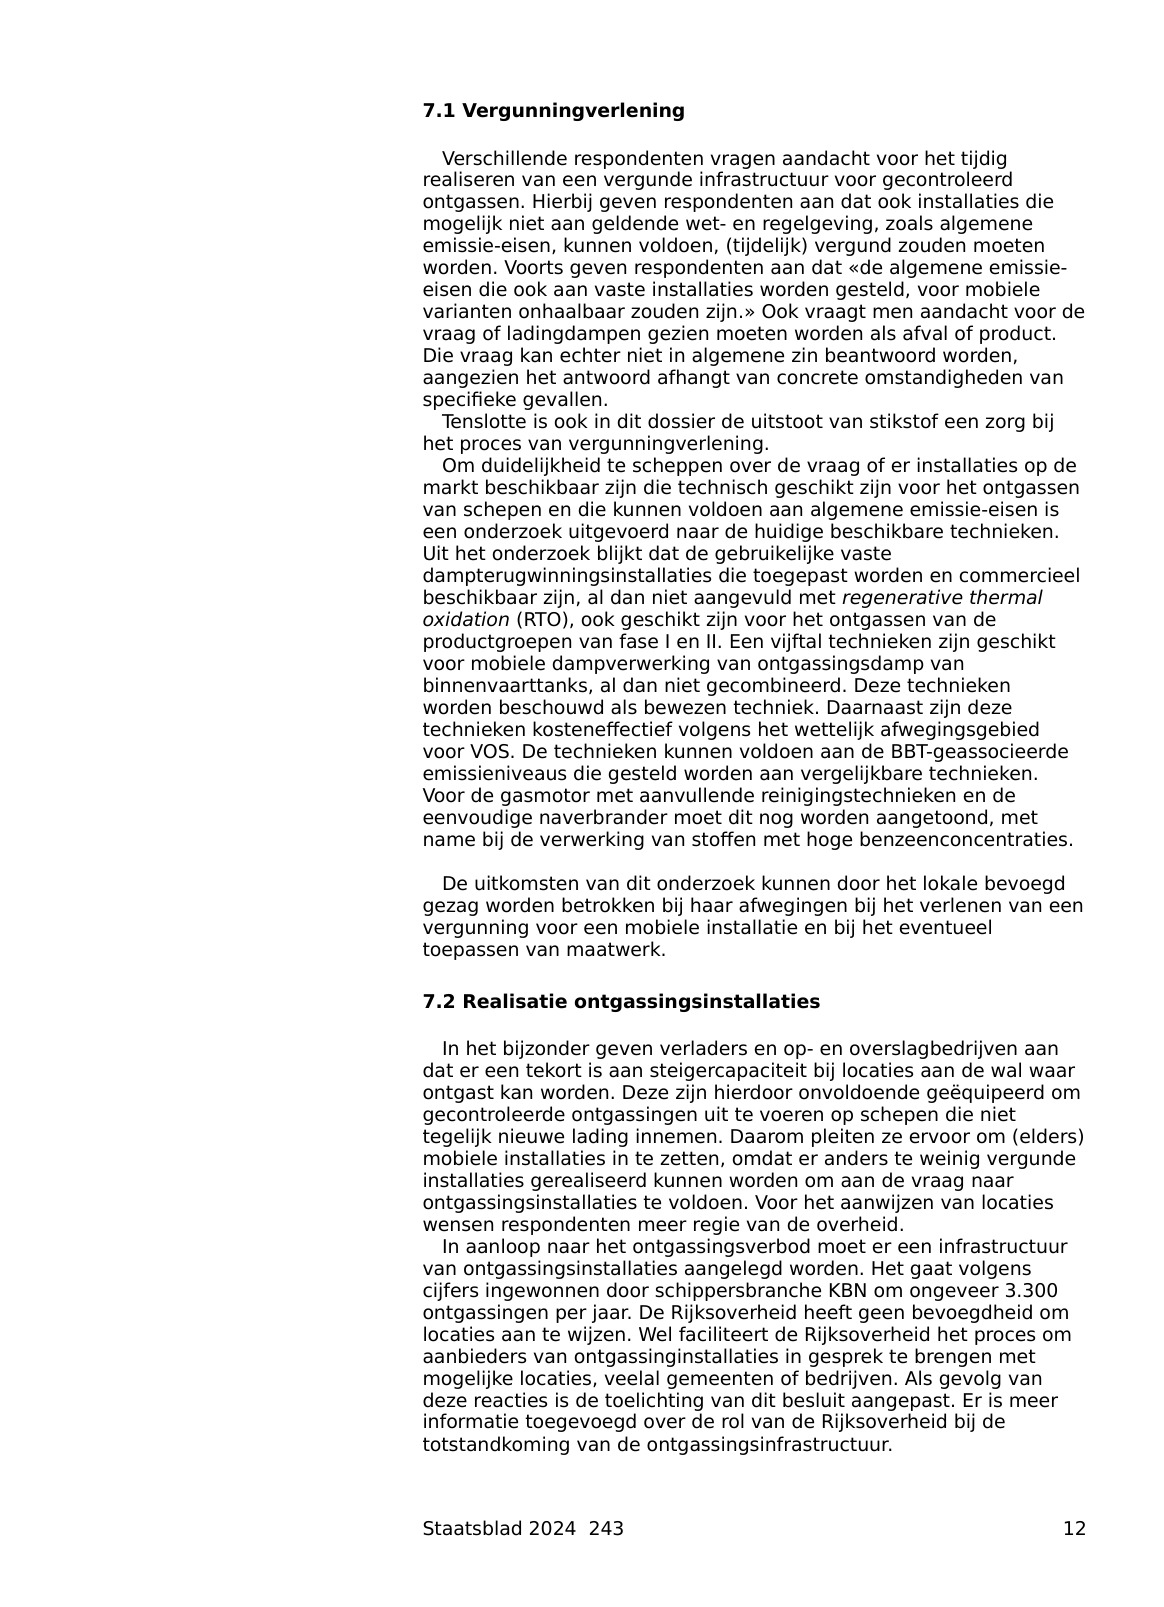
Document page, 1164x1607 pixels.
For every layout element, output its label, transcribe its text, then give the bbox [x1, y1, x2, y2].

subtitle 7.1 Vergunningverlening [422, 100, 1087, 122]
text Tenslotte is ook in dit dossier de uitstoot van stikstof een zorg bij het proces van vergunningverlening. [422, 411, 1087, 455]
text Om duidelijkheid te scheppen over de vraag of er installaties op de markt beschikbaar zijn die technisch geschikt zijn voor het ontgassen van schepen en die kunnen voldoen aan algemene emissie-eisen is een onderzoek uitgevoerd naar de huidige beschikbare technieken. Uit het onderzoek blijkt dat de gebruikelijke vaste dampterugwinningsinstallaties die toegepast worden en commercieel beschikbaar zijn, al dan niet aangevuld met regenerative thermal oxidation (RTO), ook geschikt zijn voor het ontgassen van de productgroepen van fase I en II. Een vijftal technieken zijn geschikt voor mobiele dampverwerking van ontgassingsdamp van binnenvaarttanks, al dan niet gecombineerd. Deze technieken worden beschouwd als bewezen techniek. Daarnaast zijn deze technieken kosteneffectief volgens het wettelijk afwegingsgebied voor VOS. De technieken kunnen voldoen aan de BBT-geassocieerde emissieniveaus die gesteld worden aan vergelijkbare technieken. Voor de gasmotor met aanvullende reinigingstechnieken en de eenvoudige naverbrander moet dit nog worden aangetoond, met name bij de verwerking van stoffen met hoge benzeenconcentraties. [422, 455, 1087, 851]
text Verschillende respondenten vragen aandacht voor het tijdig realiseren van een vergunde infrastructuur voor gecontroleerd ontgassen. Hierbij geven respondenten aan dat ook installaties die mogelijk niet aan geldende wet- en regelgeving, zoals algemene emissie-eisen, kunnen voldoen, (tijdelijk) vergund zouden moeten worden. Voorts geven respondenten aan dat «de algemene emissie-eisen die ook aan vaste installaties worden gesteld, voor mobiele varianten onhaalbaar zouden zijn.» Ook vraagt men aandacht voor de vraag of ladingdampen gezien moeten worden als afval of product. Die vraag kan echter niet in algemene zin beantwoord worden, aangezien het antwoord afhangt van concrete omstandigheden van specifieke gevallen. [422, 147, 1087, 411]
text De uitkomsten van dit onderzoek kunnen door het lokale bevoegd gezag worden betrokken bij haar afwegingen bij het verlenen van een vergunning voor een mobiele installatie en bij het eventueel toepassen van maatwerk. [422, 873, 1087, 961]
text In het bijzonder geven verladers en op- en overslagbedrijven aan dat er een tekort is aan steigercapaciteit bij locaties aan de wal waar ontgast kan worden. Deze zijn hierdoor onvoldoende geëquipeerd om gecontroleerde ontgassingen uit te voeren op schepen die niet tegelijk nieuwe lading innemen. Daarom pleiten ze ervoor om (elders) mobiele installaties in te zetten, omdat er anders te weinig vergunde installaties gerealiseerd kunnen worden om aan de vraag naar ontgassingsinstallaties te voldoen. Voor het aanwijzen van locaties wensen respondenten meer regie van de overheid. [422, 1038, 1087, 1236]
text In aanloop naar het ontgassingsverbod moet er een infrastructuur van ontgassingsinstallaties aangelegd worden. Het gaat volgens cijfers ingewonnen door schippersbranche KBN om ongeveer 3.300 ontgassingen per jaar. De Rijksoverheid heeft geen bevoegdheid om locaties aan te wijzen. Wel faciliteert de Rijksoverheid het proces om aanbieders van ontgassinginstallaties in gesprek te brengen met mogelijke locaties, veelal gemeenten of bedrijven. Als gevolg van deze reacties is de toelichting van dit besluit aangepast. Er is meer informatie toegevoegd over de rol van de Rijksoverheid bij de totstandkoming van de ontgassingsinfrastructuur. [422, 1236, 1087, 1455]
subtitle 7.2 Realisatie ontgassingsinstallaties [422, 991, 1087, 1013]
